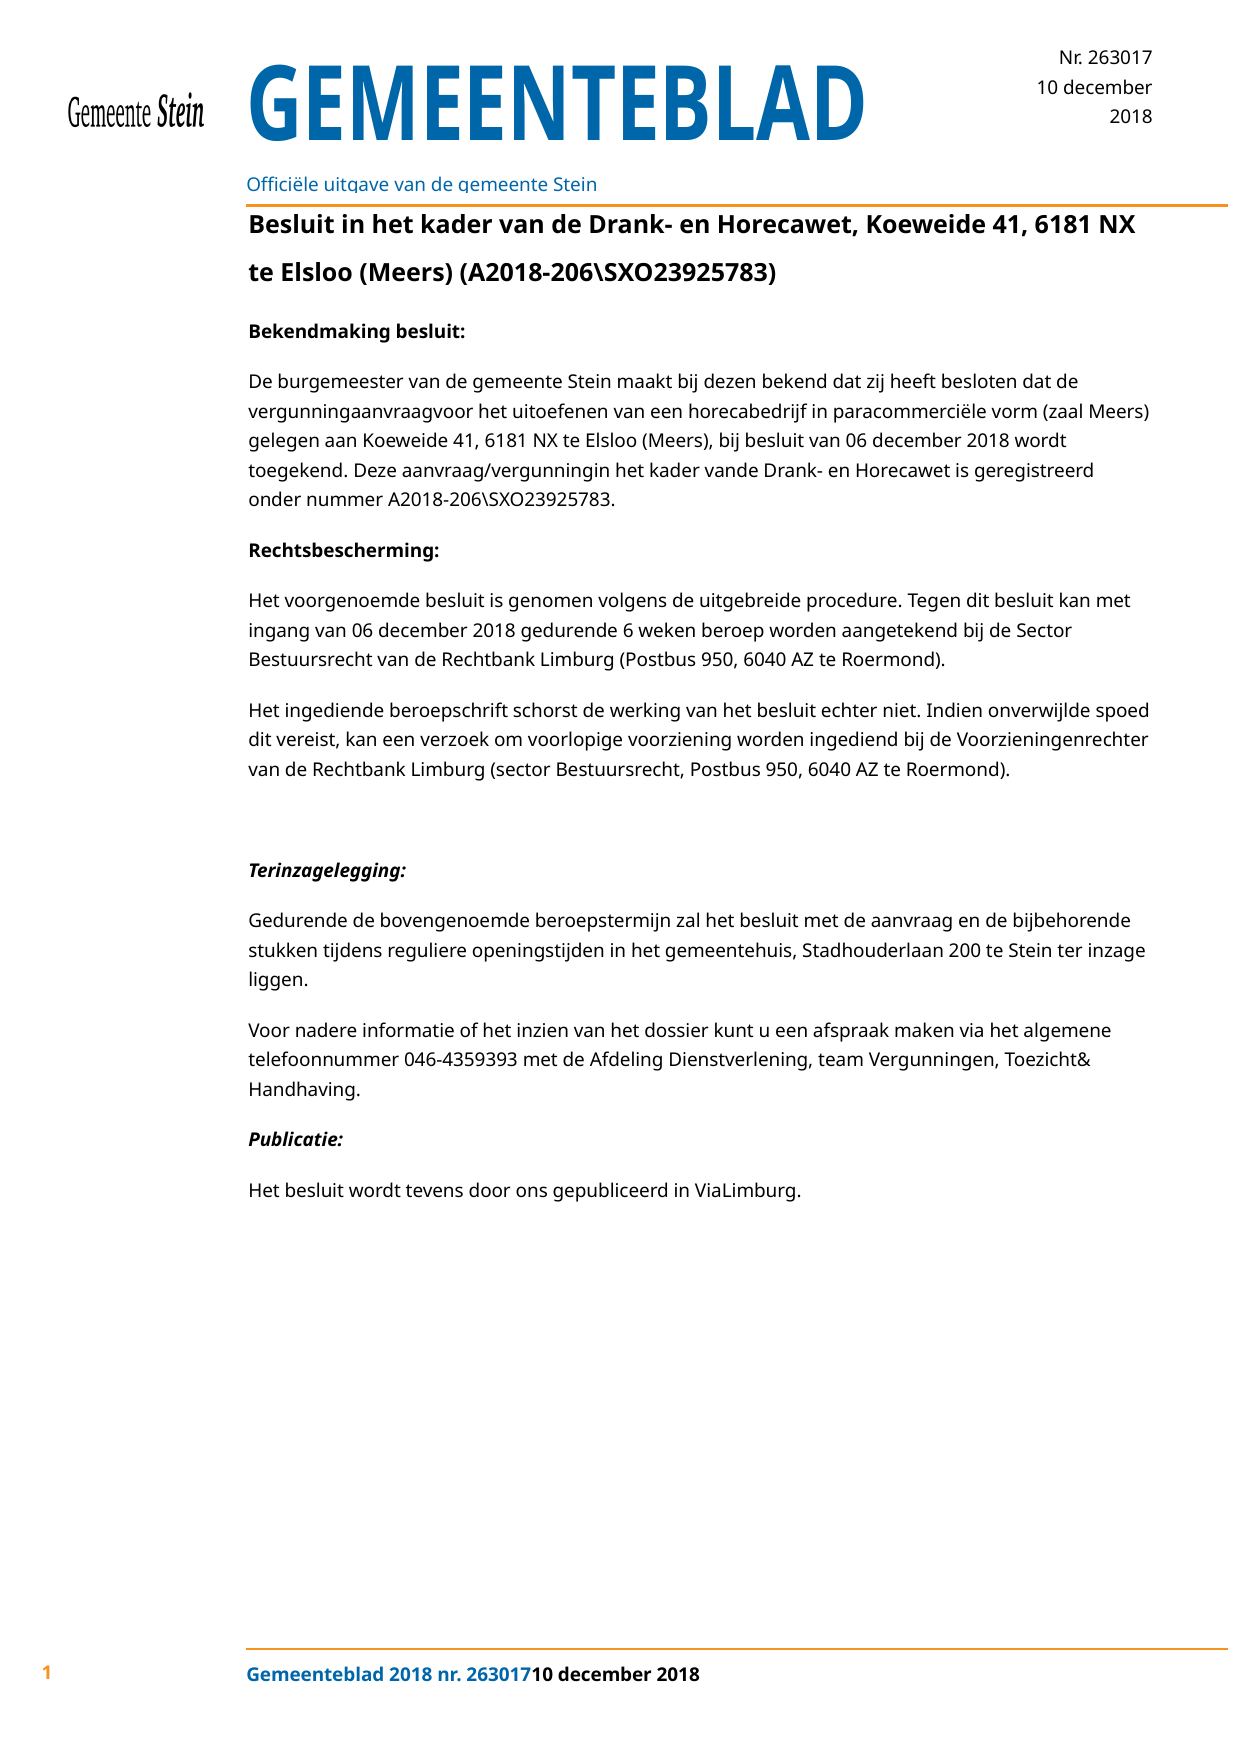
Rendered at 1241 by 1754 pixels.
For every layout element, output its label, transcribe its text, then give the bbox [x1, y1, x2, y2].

text Besluit in het kader van de Drank- en Horecawet, Koeweide 41, 6181 NX te Elsloo (Meers) (A2018-206\SXO23925783) [248, 207, 1152, 288]
text Voor nadere informatie of het inzien van het dossier kunt u een afspraak maken via het algemene telefoonnummer 046-4359393 met de Afdeling Dienstverlening, team Vergunningen, Toezicht& Handhaving. [248, 1017, 1152, 1102]
text Het besluit wordt tevens door ons gepubliceerd in ViaLimburg. [248, 1177, 1152, 1203]
picture [41, 47, 231, 172]
text Bekendmaking besluit: [248, 318, 1152, 344]
text Rechtsbescherming: [248, 537, 1152, 563]
text Publicatie: [248, 1127, 1152, 1152]
text Het ingediende beroepschrift schorst de werking van het besluit echter niet. Indien onverwijlde spoed dit vereist, kan een verzoek om voorlopige voorziening worden ingediend bij de Voorzieningenrechter van de Rechtbank Limburg (sector Bestuursrecht, Postbus 950, 6040 AZ te Roermond). [248, 697, 1152, 782]
text Gedurende de bovengenoemde beroepstermijn zal het besluit met de aanvraag en de bijbehorende stukken tijdens reguliere openingstijden in het gemeentehuis, Stadhouderlaan 200 te Stein ter inzage liggen. [248, 907, 1152, 992]
text Het voorgenoemde besluit is genomen volgens de uitgebreide procedure. Tegen dit besluit kan met ingang van 06 december 2018 gedurende 6 weken beroep worden aangetekend bij de Sector Bestuursrecht van de Rechtbank Limburg (Postbus 950, 6040 AZ te Roermond). [248, 587, 1152, 672]
text Terinzagelegging: [248, 857, 1152, 883]
text De burgemeester van de gemeente Stein maakt bij dezen bekend dat zij heeft besloten dat de vergunningaanvraagvoor het uitoefenen van een horecabedrijf in paracommerciële vorm (zaal Meers) gelegen aan Koeweide 41, 6181 NX te Elsloo (Meers), bij besluit van 06 december 2018 wordt toegekend. Deze aanvraag/vergunningin het kader vande Drank- en Horecawet is geregistreerd onder nummer A2018-206\SXO23925783. [248, 368, 1152, 512]
